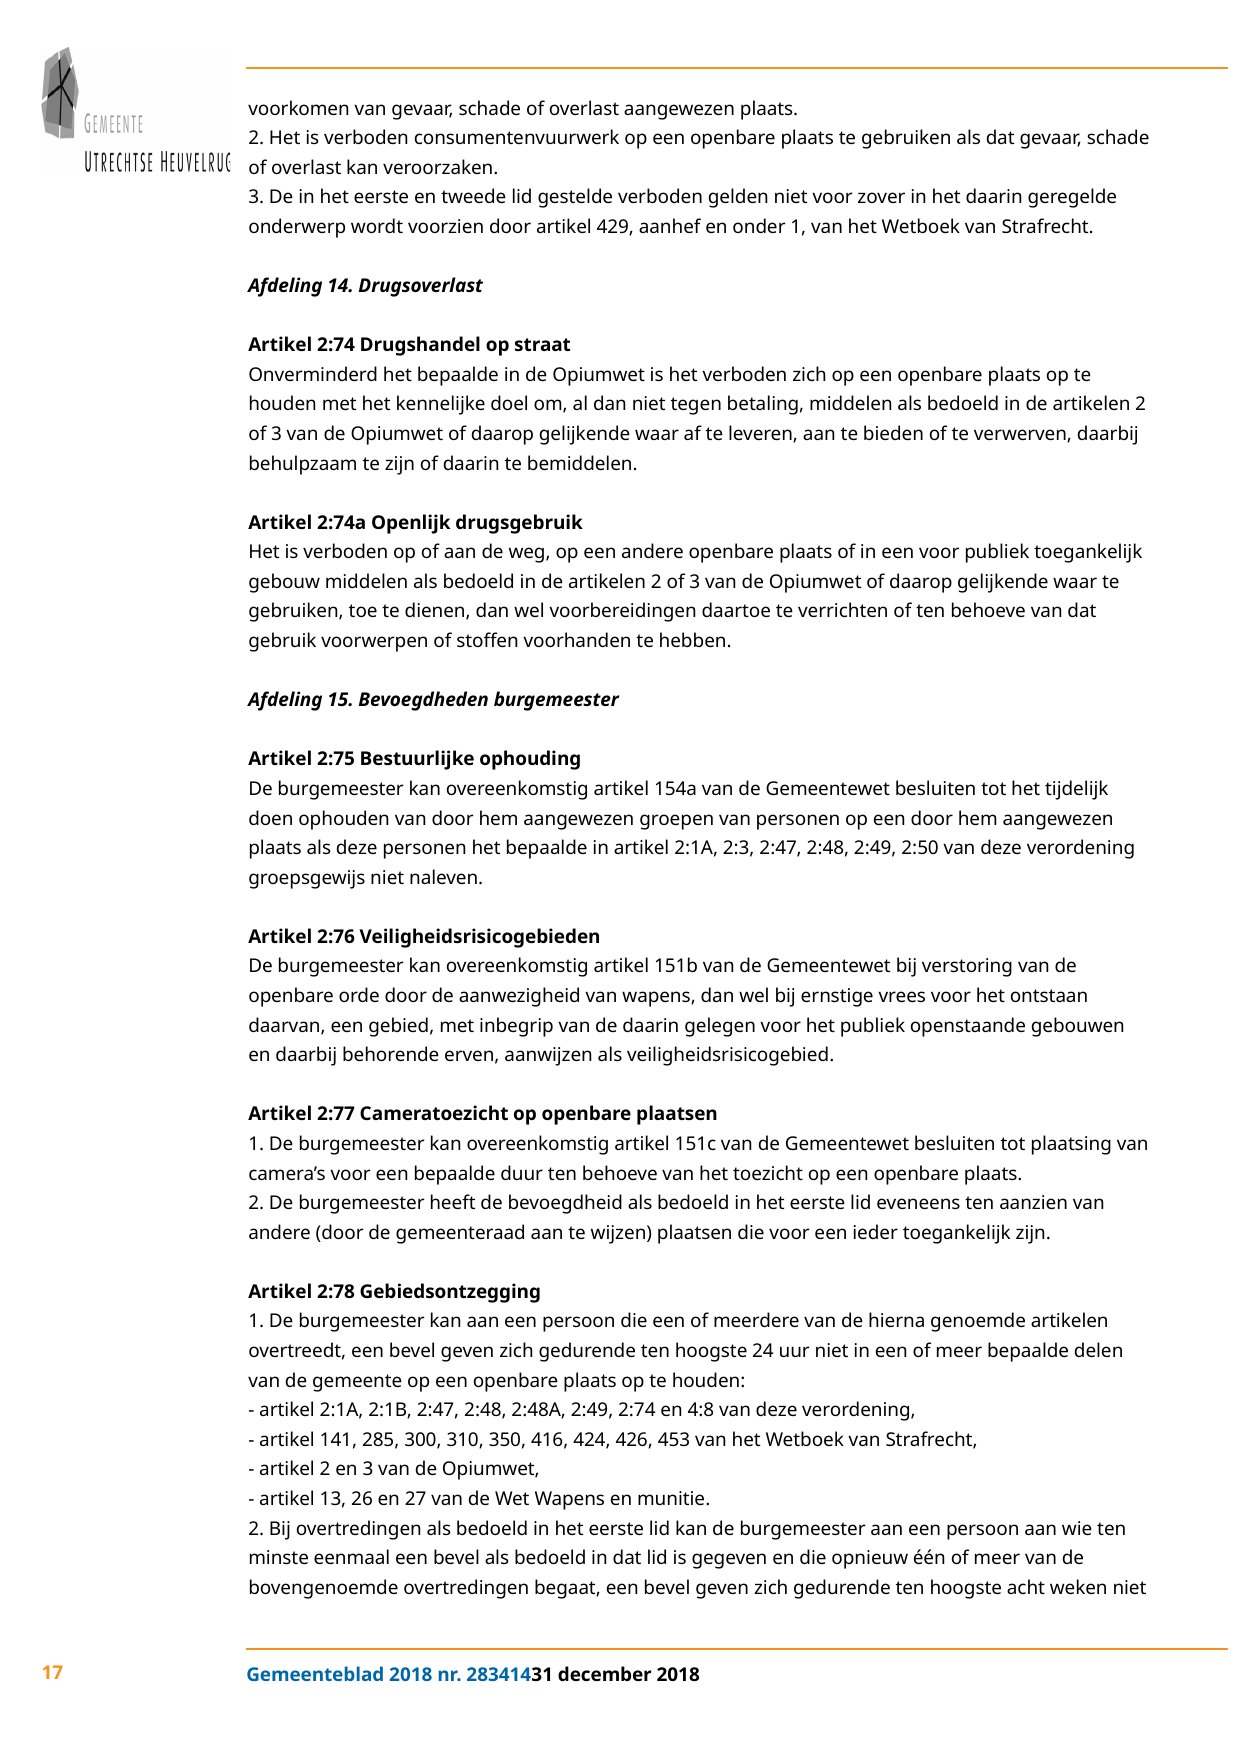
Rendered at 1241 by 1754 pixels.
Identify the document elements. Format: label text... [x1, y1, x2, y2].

text - artikel 141, 285, 300, 310, 350, 416, 424, 426, 453 van het Wetboek van Strafrecht, [248, 1426, 1152, 1452]
text Onverminderd het bepaalde in de Opiumwet is het verboden zich op een openbare plaats op te houden met het kennelijke doel om, al dan niet tegen betaling, middelen als bedoeld in de artikelen 2 of 3 van de Opiumwet of daarop gelijkende waar af te leveren, aan te bieden of te verwerven, daarbij behulpzaam te zijn of daarin te bemiddelen. [248, 361, 1152, 476]
text 2. Het is verboden consumentenvuurwerk op een openbare plaats te gebruiken als dat gevaar, schade of overlast kan veroorzaken. [248, 124, 1152, 180]
text Afdeling 15. Bevoegdheden burgemeester [248, 686, 1152, 712]
text Artikel 2:76 Veiligheidsrisicogebieden [248, 923, 1152, 949]
text Artikel 2:74 Drugshandel op straat [248, 331, 1152, 357]
picture [41, 47, 231, 172]
text De burgemeester kan overeenkomstig artikel 154a van de Gemeentewet besluiten tot het tijdelijk doen ophouden van door hem aangewezen groepen van personen op een door hem aangewezen plaats als deze personen het bepaalde in artikel 2:1A, 2:3, 2:47, 2:48, 2:49, 2:50 van deze verordening groepsgewijs niet naleven. [248, 775, 1152, 890]
text voorkomen van gevaar, schade of overlast aangewezen plaats. [248, 95, 1152, 121]
text De burgemeester kan overeenkomstig artikel 151b van de Gemeentewet bij verstoring van de openbare orde door de aanwezigheid van wapens, dan wel bij ernstige vrees voor het ontstaan daarvan, een gebied, met inbegrip van de daarin gelegen voor het publiek openstaande gebouwen en daarbij behorende erven, aanwijzen als veiligheidsrisicogebied. [248, 953, 1152, 1067]
text 1. De burgemeester kan aan een persoon die een of meerdere van de hierna genoemde artikelen overtreedt, een bevel geven zich gedurende ten hoogste 24 uur niet in een of meer bepaalde delen van de gemeente op een openbare plaats op te houden: [248, 1308, 1152, 1393]
text Afdeling 14. Drugsoverlast [248, 272, 1152, 298]
text 2. De burgemeester heeft de bevoegdheid als bedoeld in het eerste lid eveneens ten aanzien van andere (door de gemeenteraad aan te wijzen) plaatsen die voor een ieder toegankelijk zijn. [248, 1189, 1152, 1245]
text Het is verboden op of aan de weg, op een andere openbare plaats of in een voor publiek toegankelijk gebouw middelen als bedoeld in de artikelen 2 of 3 van de Opiumwet of daarop gelijkende waar te gebruiken, toe te dienen, dan wel voorbereidingen daartoe te verrichten of ten behoeve van dat gebruik voorwerpen of stoffen voorhanden te hebben. [248, 538, 1152, 653]
text - artikel 13, 26 en 27 van de Wet Wapens en munitie. [248, 1485, 1152, 1511]
text Artikel 2:78 Gebiedsontzegging [248, 1278, 1152, 1304]
text Artikel 2:77 Cameratoezicht op openbare plaatsen [248, 1101, 1152, 1126]
text 1. De burgemeester kan overeenkomstig artikel 151c van de Gemeentewet besluiten tot plaatsing van camera’s voor een bepaalde duur ten behoeve van het toezicht op een openbare plaats. [248, 1130, 1152, 1186]
text Artikel 2:75 Bestuurlijke ophouding [248, 746, 1152, 771]
text 2. Bij overtredingen als bedoeld in het eerste lid kan de burgemeester aan een persoon aan wie ten minste eenmaal een bevel als bedoeld in dat lid is gegeven en die opnieuw één of meer van de bovengenoemde overtredingen begaat, een bevel geven zich gedurende ten hoogste acht weken niet [248, 1515, 1152, 1600]
text - artikel 2 en 3 van de Opiumwet, [248, 1456, 1152, 1481]
text 3. De in het eerste en tweede lid gestelde verboden gelden niet voor zover in het daarin geregelde onderwerp wordt voorzien door artikel 429, aanhef en onder 1, van het Wetboek van Strafrecht. [248, 183, 1152, 239]
text Artikel 2:74a Openlijk drugsgebruik [248, 509, 1152, 535]
text - artikel 2:1A, 2:1B, 2:47, 2:48, 2:48A, 2:49, 2:74 en 4:8 van deze verordening, [248, 1396, 1152, 1422]
